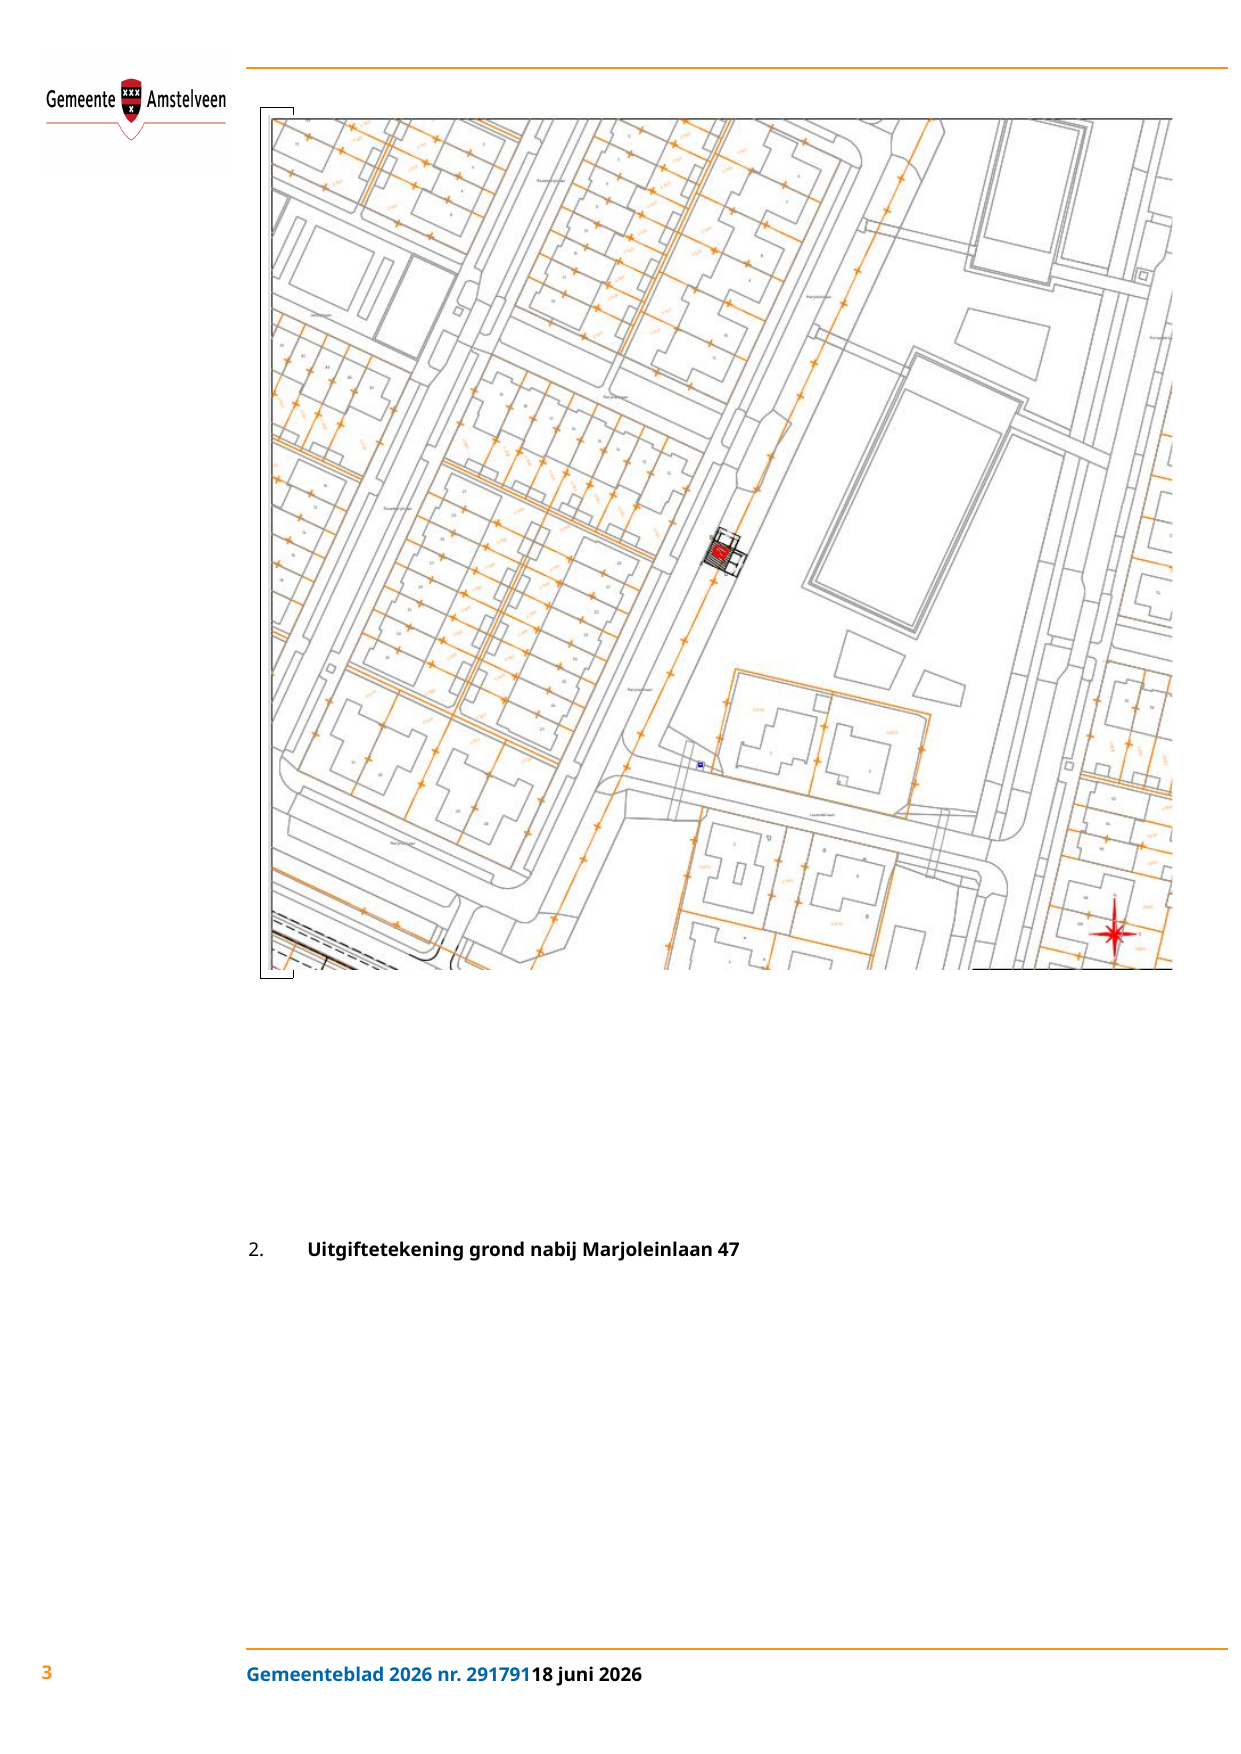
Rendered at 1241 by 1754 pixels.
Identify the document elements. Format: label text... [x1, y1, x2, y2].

list Uitgiftetekening grond nabij Marjoleinlaan 47 [248, 1236, 1152, 1262]
picture [41, 47, 231, 172]
picture [268, 115, 1173, 970]
